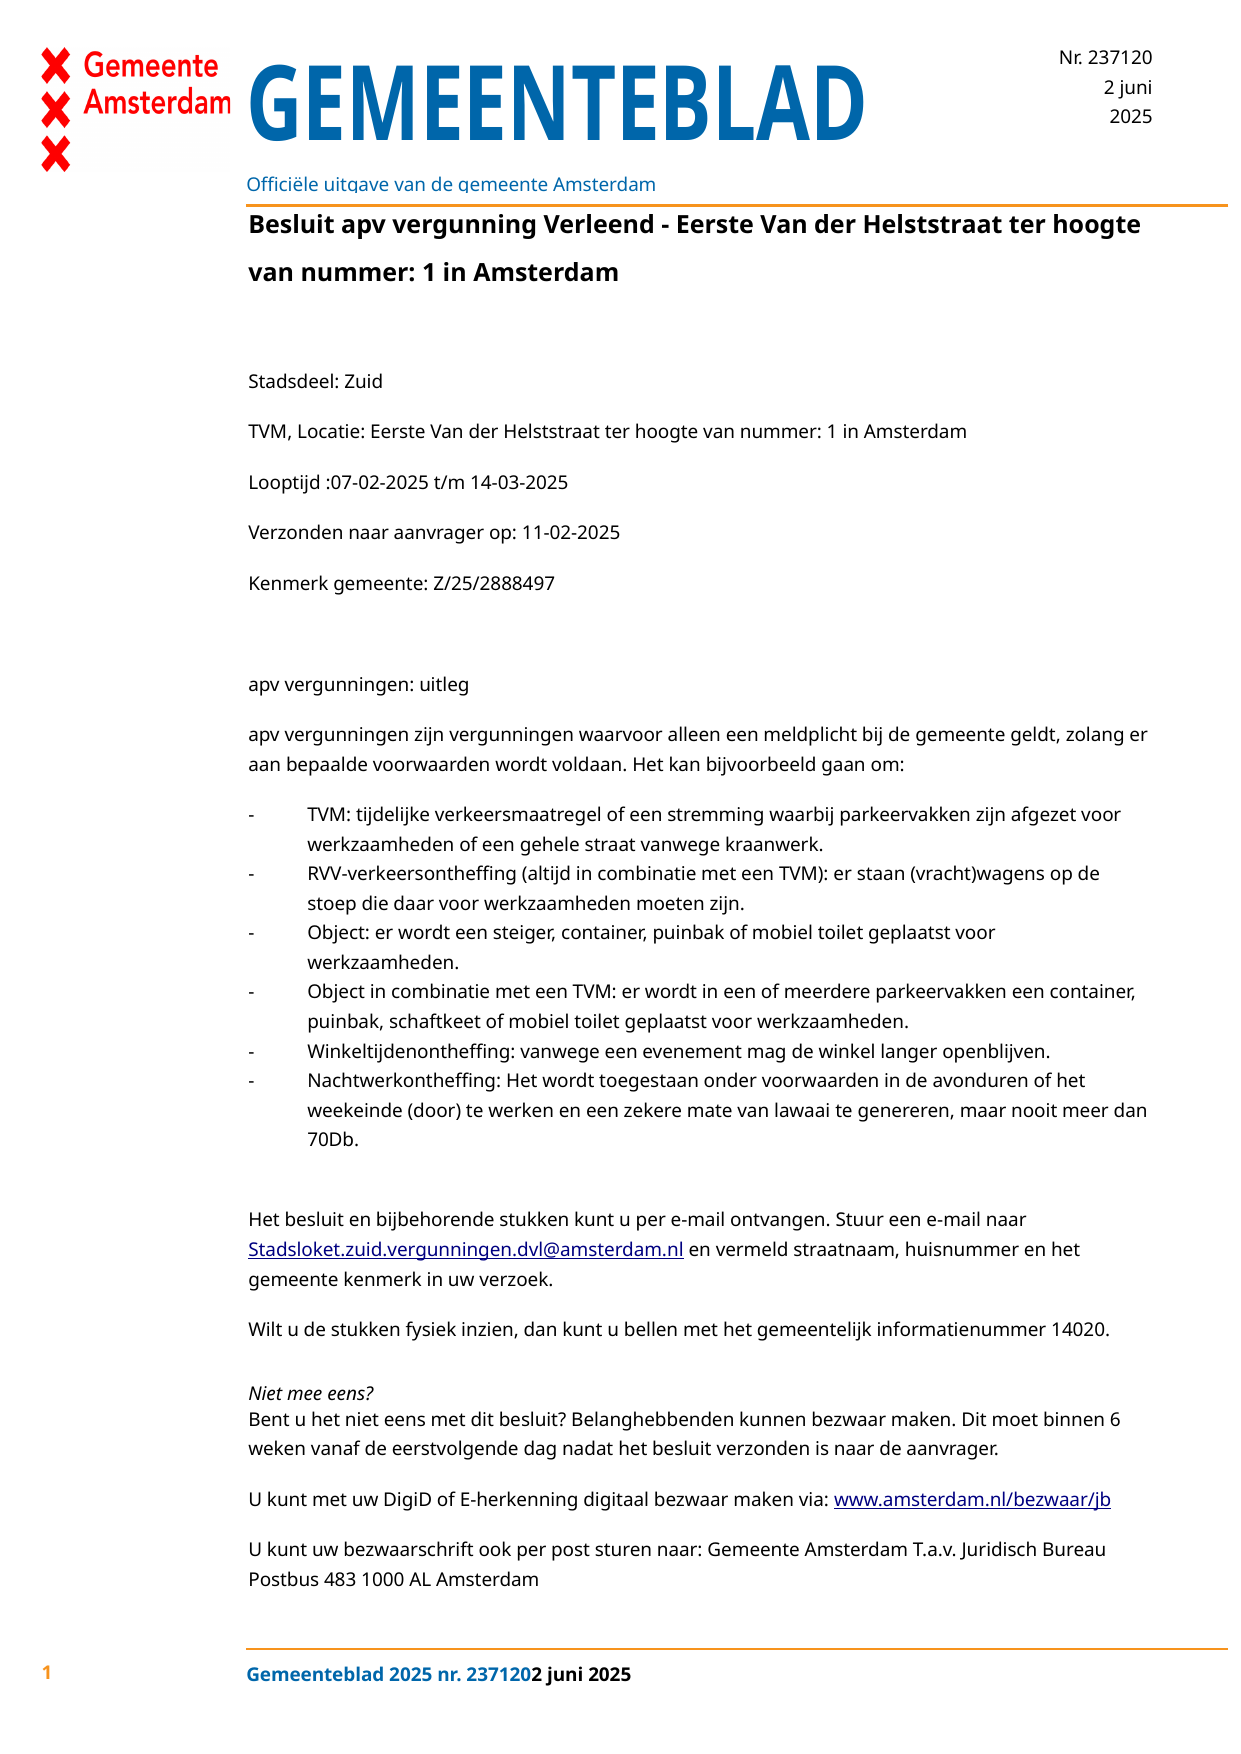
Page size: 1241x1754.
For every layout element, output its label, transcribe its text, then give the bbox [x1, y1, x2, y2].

list Object: er wordt een steiger, container, puinbak of mobiel toilet geplaatst voor werkzaamheden. [248, 919, 1152, 975]
text Het besluit en bijbehorende stukken kunt u per e-mail ontvangen. Stuur een e-mail naar Stadsloket.zuid.vergunningen.dvl@amsterdam.nl en vermeld straatnaam, huisnummer en het gemeente kenmerk in uw verzoek. [248, 1207, 1152, 1292]
text apv vergunningen zijn vergunningen waarvoor alleen een meldplicht bij de gemeente geldt, zolang er aan bepaalde voorwaarden wordt voldaan. Het kan bijvoorbeeld gaan om: [248, 721, 1152, 777]
text Bent u het niet eens met dit besluit? Belanghebbenden kunnen bezwaar maken. Dit moet binnen 6 weken vanaf de eerstvolgende dag nadat het besluit verzonden is naar de aanvrager. [248, 1406, 1152, 1461]
text Niet mee eens? [248, 1380, 1152, 1406]
text apv vergunningen: uitleg [248, 671, 1152, 697]
list Winkeltijdenontheffing: vanwege een evenement mag de winkel langer openblijven. [248, 1038, 1152, 1064]
list Nachtwerkontheffing: Het wordt toegestaan onder voorwaarden in de avonduren of het weekeinde (door) te werken en een zekere mate van lawaai te genereren, maar nooit meer dan 70Db. [248, 1067, 1152, 1152]
text Wilt u de stukken fysiek inzien, dan kunt u bellen met het gemeentelijk informatienummer 14020. [248, 1316, 1152, 1342]
text Besluit apv vergunning Verleend - Eerste Van der Helststraat ter hoogte van nummer: 1 in Amsterdam [248, 207, 1152, 288]
text Looptijd :07-02-2025 t/m 14-03-2025 [248, 469, 1152, 495]
text Kenmerk gemeente: Z/25/2888497 [248, 570, 1152, 596]
text TVM, Locatie: Eerste Van der Helststraat ter hoogte van nummer: 1 in Amsterdam [248, 419, 1152, 444]
text U kunt met uw DigiD of E-herkenning digitaal bezwaar maken via: www.amsterdam.nl/bezwaar/jb [248, 1486, 1152, 1512]
list RVV-verkeersontheffing (altijd in combinatie met een TVM): er staan (vracht)wagens op de stoep die daar voor werkzaamheden moeten zijn. [248, 860, 1152, 916]
text Verzonden naar aanvrager op: 11-02-2025 [248, 519, 1152, 545]
list TVM: tijdelijke verkeersmaatregel of een stremming waarbij parkeervakken zijn afgezet voor werkzaamheden of een gehele straat vanwege kraanwerk. [248, 801, 1152, 857]
text U kunt uw bezwaarschrift ook per post sturen naar: Gemeente Amsterdam T.a.v. Juridisch Bureau Postbus 483 1000 AL Amsterdam [248, 1536, 1152, 1592]
list Object in combinatie met een TVM: er wordt in een of meerdere parkeervakken een container, puinbak, schaftkeet of mobiel toilet geplaatst voor werkzaamheden. [248, 979, 1152, 1034]
text Stadsdeel: Zuid [248, 368, 1152, 394]
picture [41, 47, 231, 172]
